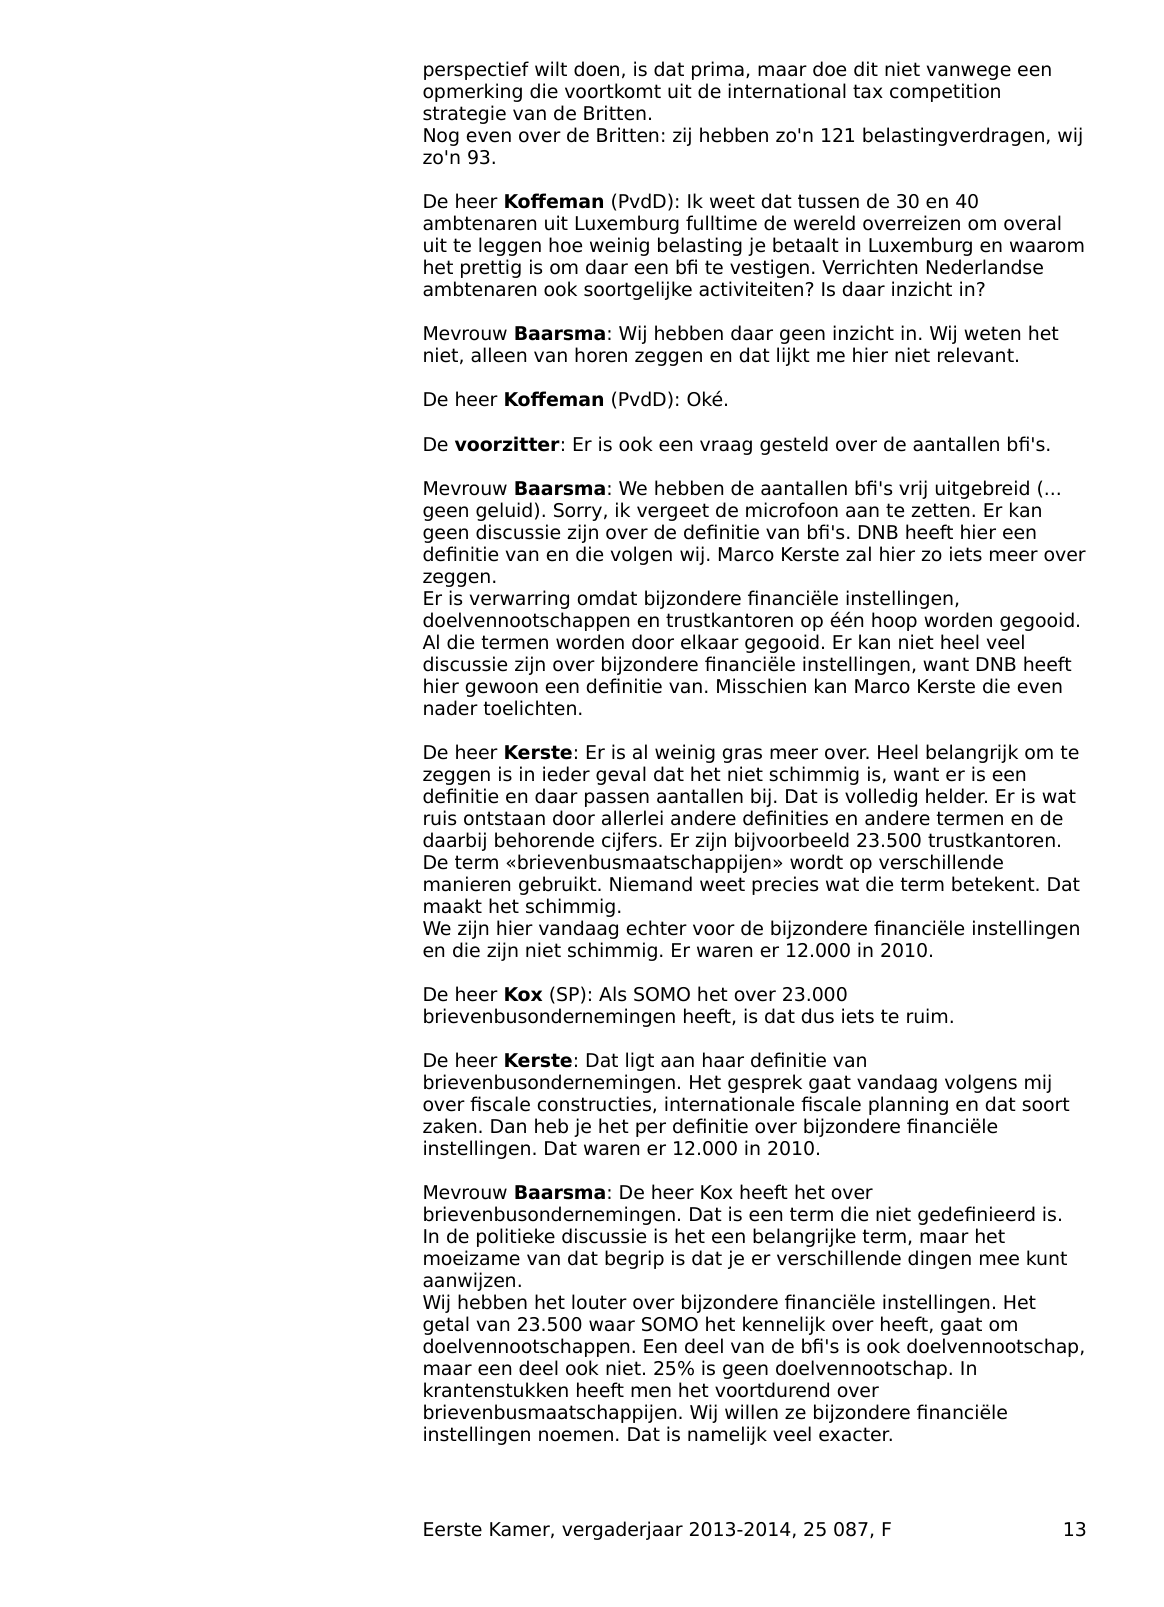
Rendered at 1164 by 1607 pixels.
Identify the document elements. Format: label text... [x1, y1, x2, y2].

text De heer Kerste: Er is al weinig gras meer over. Heel belangrijk om te zeggen is in ieder geval dat het niet schimmig is, want er is een definitie en daar passen aantallen bij. Dat is volledig helder. Er is wat ruis ontstaan door allerlei andere definities en andere termen en de daarbij behorende cijfers. Er zijn bijvoorbeeld 23.500 trustkantoren. De term «brievenbusmaatschappijen» wordt op verschillende manieren gebruikt. Niemand weet precies wat die term betekent. Dat maakt het schimmig. [422, 742, 1087, 917]
text De voorzitter: Er is ook een vraag gesteld over de aantallen bfi's. [422, 433, 1087, 456]
text Wij hebben het louter over bijzondere financiële instellingen. Het getal van 23.500 waar SOMO het kennelijk over heeft, gaat om doelvennootschappen. Een deel van de bfi's is ook doelvennootschap, maar een deel ook niet. 25% is geen doelvennootschap. In krantenstukken heeft men het voortdurend over brievenbusmaatschappijen. Wij willen ze bijzondere financiële instellingen noemen. Dat is namelijk veel exacter. [422, 1292, 1087, 1446]
text De heer Koffeman (PvdD): Oké. [422, 389, 1087, 411]
text Mevrouw Baarsma: De heer Kox heeft het over brievenbusondernemingen. Dat is een term die niet gedefinieerd is. In de politieke discussie is het een belangrijke term, maar het moeizame van dat begrip is dat je er verschillende dingen mee kunt aanwijzen. [422, 1182, 1087, 1292]
text De heer Kox (SP): Als SOMO het over 23.000 brievenbusondernemingen heeft, is dat dus iets te ruim. [422, 984, 1087, 1028]
text Nog even over de Britten: zij hebben zo'n 121 belastingverdragen, wij zo'n 93. [422, 125, 1087, 169]
text Mevrouw Baarsma: We hebben de aantallen bfi's vrij uitgebreid (... geen geluid). Sorry, ik vergeet de microfoon aan te zetten. Er kan geen discussie zijn over de definitie van bfi's. DNB heeft hier een definitie van en die volgen wij. Marco Kerste zal hier zo iets meer over zeggen. [422, 478, 1087, 588]
text Er is verwarring omdat bijzondere financiële instellingen, doelvennootschappen en trustkantoren op één hoop worden gegooid. Al die termen worden door elkaar gegooid. Er kan niet heel veel discussie zijn over bijzondere financiële instellingen, want DNB heeft hier gewoon een definitie van. Misschien kan Marco Kerste die even nader toelichten. [422, 588, 1087, 719]
text De heer Kerste: Dat ligt aan haar definitie van brievenbusondernemingen. Het gesprek gaat vandaag volgens mij over fiscale constructies, internationale fiscale planning en dat soort zaken. Dan heb je het per definitie over bijzondere financiële instellingen. Dat waren er 12.000 in 2010. [422, 1050, 1087, 1160]
text perspectief wilt doen, is dat prima, maar doe dit niet vanwege een opmerking die voortkomt uit de international tax competition strategie van de Britten. [422, 59, 1087, 125]
text We zijn hier vandaag echter voor de bijzondere financiële instellingen en die zijn niet schimmig. Er waren er 12.000 in 2010. [422, 917, 1087, 961]
text De heer Koffeman (PvdD): Ik weet dat tussen de 30 en 40 ambtenaren uit Luxemburg fulltime de wereld overreizen om overal uit te leggen hoe weinig belasting je betaalt in Luxemburg en waarom het prettig is om daar een bfi te vestigen. Verrichten Nederlandse ambtenaren ook soortgelijke activiteiten? Is daar inzicht in? [422, 191, 1087, 301]
text Mevrouw Baarsma: Wij hebben daar geen inzicht in. Wij weten het niet, alleen van horen zeggen en dat lijkt me hier niet relevant. [422, 323, 1087, 367]
